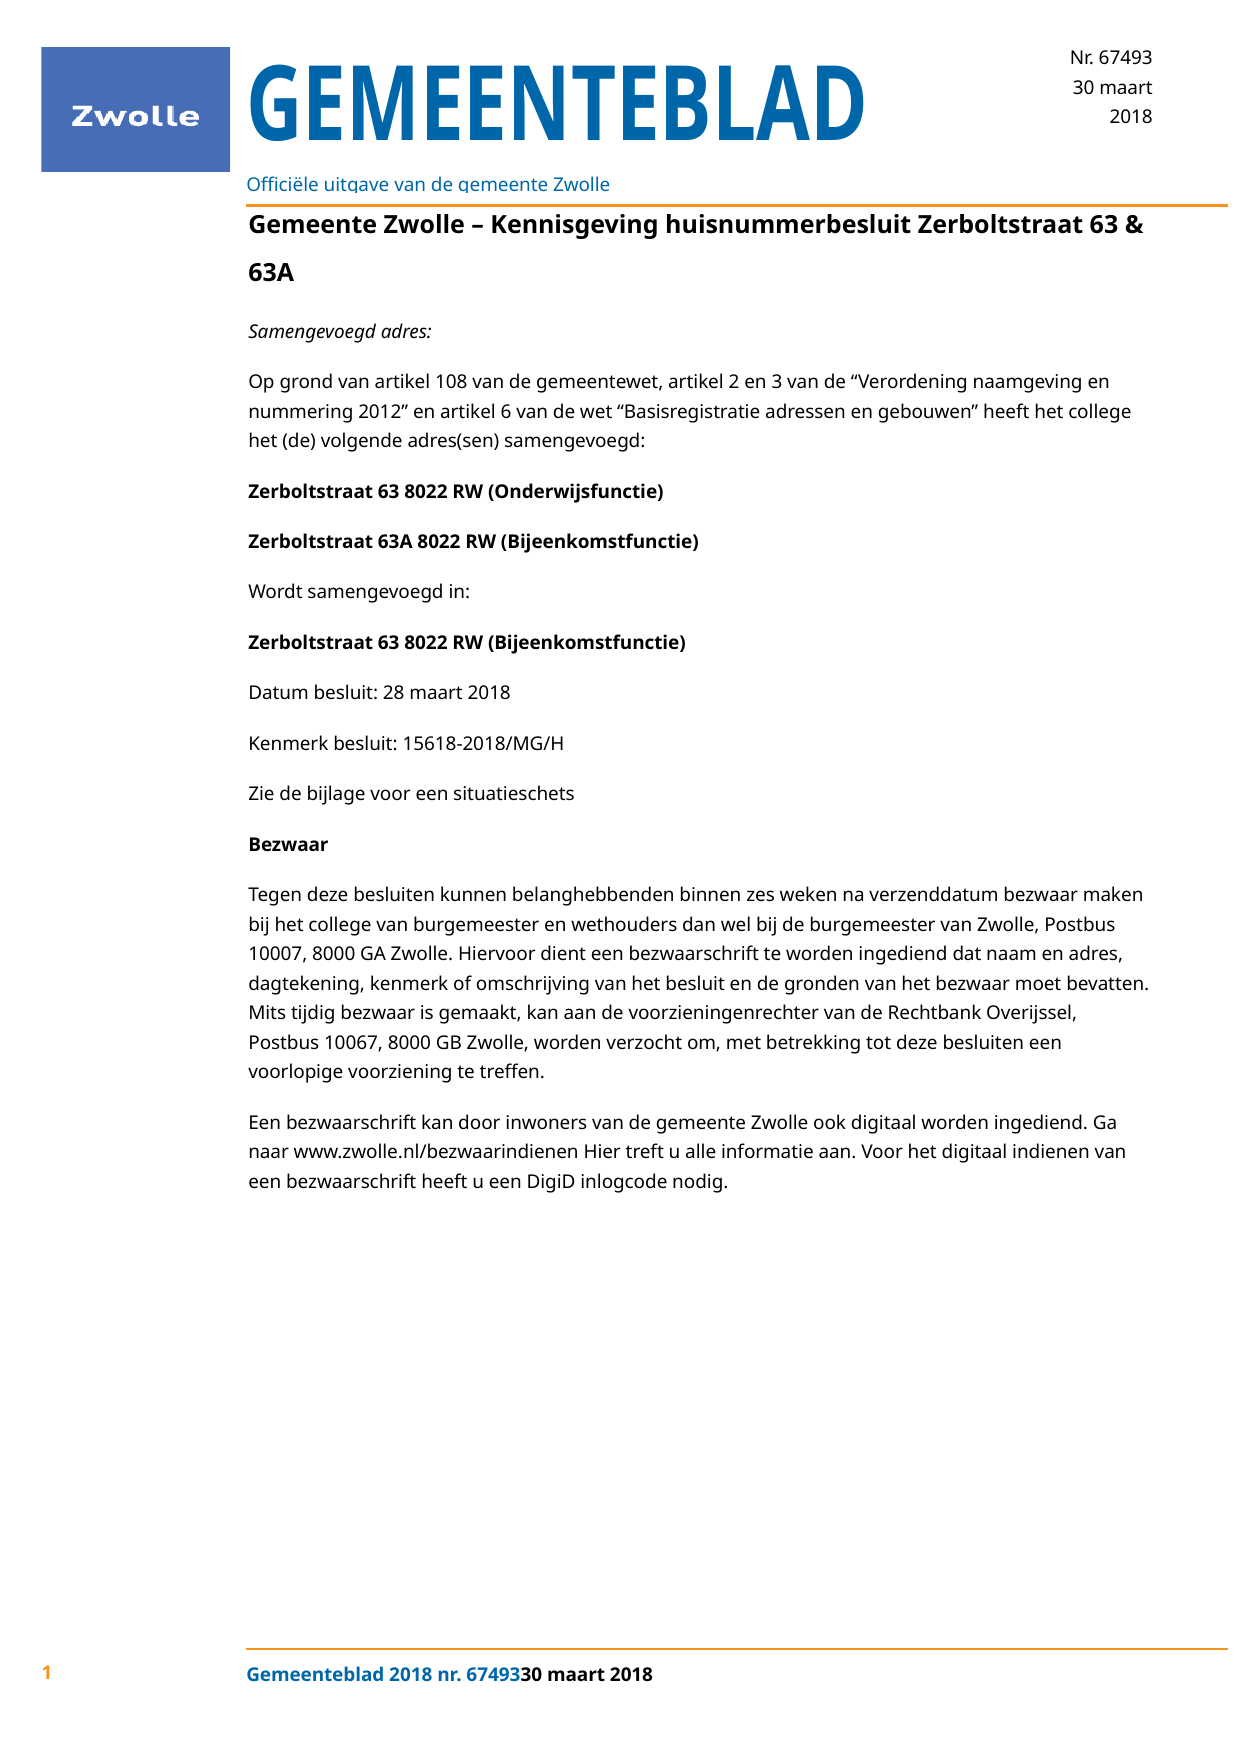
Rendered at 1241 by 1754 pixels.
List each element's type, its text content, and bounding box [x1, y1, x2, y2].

text Gemeente Zwolle – Kennisgeving huisnummerbesluit Zerboltstraat 63 & 63A [248, 207, 1152, 288]
text Op grond van artikel 108 van de gemeentewet, artikel 2 en 3 van de “Verordening naamgeving en nummering 2012” en artikel 6 van de wet “Basisregistratie adressen en gebouwen” heeft het college het (de) volgende adres(sen) samengevoegd: [248, 368, 1152, 453]
text Wordt samengevoegd in: [248, 579, 1152, 604]
text Bezwaar [248, 831, 1152, 857]
text Datum besluit: 28 maart 2018 [248, 679, 1152, 705]
text Zerboltstraat 63 8022 RW (Onderwijsfunctie) [248, 478, 1152, 504]
text Samengevoegd adres: [248, 318, 1152, 344]
picture [41, 47, 231, 172]
text Een bezwaarschrift kan door inwoners van de gemeente Zwolle ook digitaal worden ingediend. Ga naar www.zwolle.nl/bezwaarindienen Hier treft u alle informatie aan. Voor het digitaal indienen van een bezwaarschrift heeft u een DigiD inlogcode nodig. [248, 1109, 1152, 1194]
text Kenmerk besluit: 15618-2018/MG/H [248, 730, 1152, 756]
text Zerboltstraat 63 8022 RW (Bijeenkomstfunctie) [248, 629, 1152, 655]
text Tegen deze besluiten kunnen belanghebbenden binnen zes weken na verzenddatum bezwaar maken bij het college van burgemeester en wethouders dan wel bij de burgemeester van Zwolle, Postbus 10007, 8000 GA Zwolle. Hiervoor dient een bezwaarschrift te worden ingediend dat naam en adres, dagtekening, kenmerk of omschrijving van het besluit en de gronden van het bezwaar moet bevatten. Mits tijdig bezwaar is gemaakt, kan aan de voorzieningenrechter van de Rechtbank Overijssel, Postbus 10067, 8000 GB Zwolle, worden verzocht om, met betrekking tot deze besluiten een voorlopige voorziening te treffen. [248, 881, 1152, 1084]
text Zie de bijlage voor een situatieschets [248, 780, 1152, 806]
text Zerboltstraat 63A 8022 RW (Bijeenkomstfunctie) [248, 528, 1152, 554]
